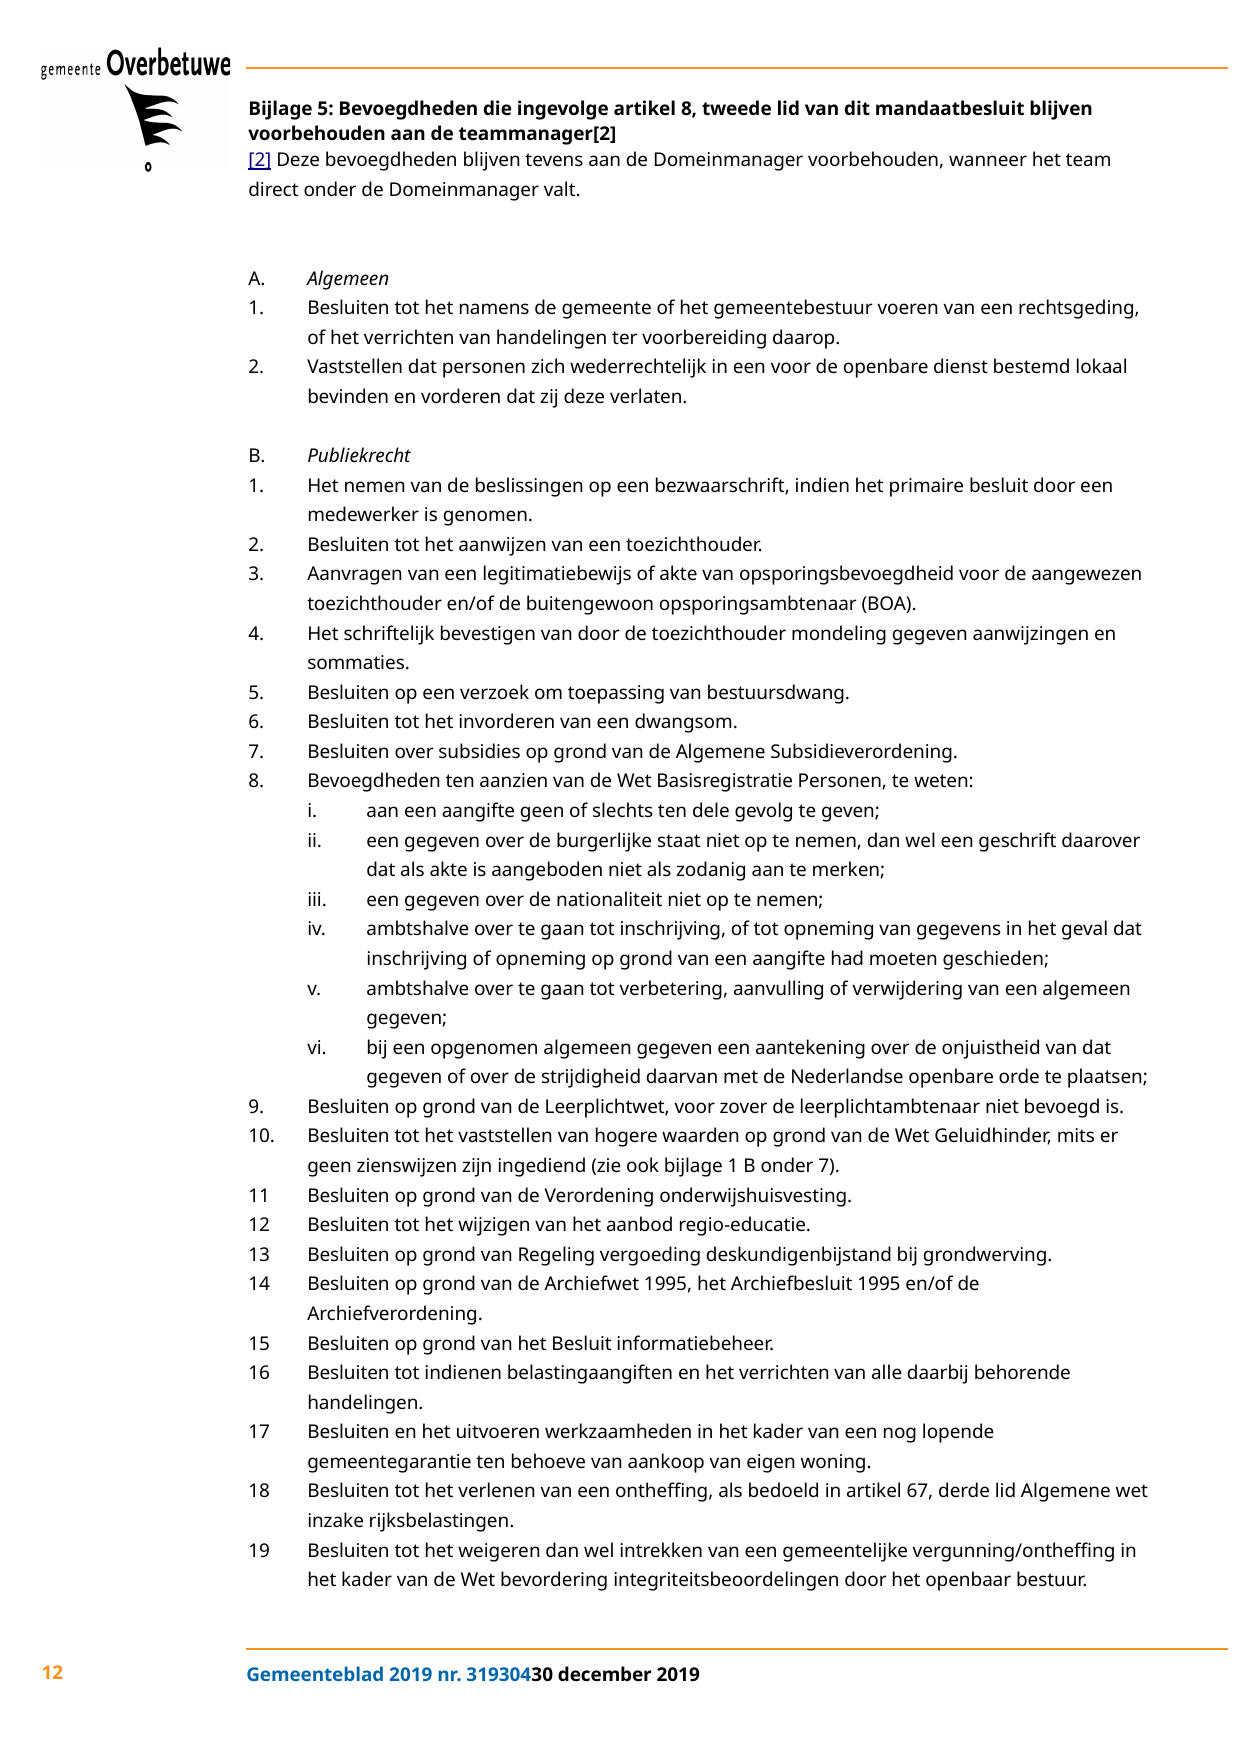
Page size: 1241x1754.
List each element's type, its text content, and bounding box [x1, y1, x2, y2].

list Besluiten over subsidies op grond van de Algemene Subsidieverordening. [248, 738, 1152, 764]
list Besluiten tot het weigeren dan wel intrekken van een gemeentelijke vergunning/ontheffing in het kader van de Wet bevordering integriteitsbeoordelingen door het openbaar bestuur. [248, 1537, 1152, 1592]
list ambtshalve over te gaan tot inschrijving, of tot opneming van gegevens in het geval dat inschrijving of opneming op grond van een aangifte had moeten geschieden; [307, 916, 1152, 971]
list ambtshalve over te gaan tot verbetering, aanvulling of verwijdering van een algemeen gegeven; [307, 975, 1152, 1030]
list Besluiten op een verzoek om toepassing van bestuursdwang. [248, 679, 1152, 704]
list Besluiten tot het vaststellen van hogere waarden op grond van de Wet Geluidhinder, mits er geen zienswijzen zijn ingediend (zie ook bijlage 1 B onder 7). [248, 1123, 1152, 1178]
list Besluiten tot het wijzigen van het aanbod regio-educatie. [248, 1211, 1152, 1237]
list Besluiten op grond van het Besluit informatiebeheer. [248, 1330, 1152, 1355]
list Besluiten op grond van de Verordening onderwijshuisvesting. [248, 1182, 1152, 1207]
list Besluiten tot het invorderen van een dwangsom. [248, 708, 1152, 734]
list Algemeen [248, 265, 1152, 290]
list Het schriftelijk bevestigen van door de toezichthouder mondeling gegeven aanwijzingen en sommaties. [248, 620, 1152, 675]
list Besluiten tot het verlenen van een ontheffing, als bedoeld in artikel 67, derde lid Algemene wet inzake rijksbelastingen. [248, 1478, 1152, 1533]
list Besluiten op grond van Regeling vergoeding deskundigenbijstand bij grondwerving. [248, 1241, 1152, 1267]
list Besluiten tot indienen belastingaangiften en het verrichten van alle daarbij behorende handelingen. [248, 1359, 1152, 1414]
list Besluiten tot het namens de gemeente of het gemeentebestuur voeren van een rechtsgeding, of het verrichten van handelingen ter voorbereiding daarop. [248, 294, 1152, 349]
list Het nemen van de beslissingen op een bezwaarschrift, indien het primaire besluit door een medewerker is genomen. [248, 472, 1152, 527]
list aan een aangifte geen of slechts ten dele gevolg te geven; [307, 797, 1152, 823]
list Aanvragen van een legitimatiebewijs of akte van opsporingsbevoegdheid voor de aangewezen toezichthouder en/of de buitengewoon opsporingsambtenaar (BOA). [248, 561, 1152, 616]
list een gegeven over de burgerlijke staat niet op te nemen, dan wel een geschrift daarover dat als akte is aangeboden niet als zodanig aan te merken; [307, 827, 1152, 882]
list een gegeven over de nationaliteit niet op te nemen; [307, 886, 1152, 912]
text [2] Deze bevoegdheden blijven tevens aan de Domeinmanager voorbehouden, wanneer het team direct onder de Domeinmanager valt. [248, 146, 1152, 202]
list Besluiten en het uitvoeren werkzaamheden in het kader van een nog lopende gemeentegarantie ten behoeve van aankoop van eigen woning. [248, 1418, 1152, 1474]
text Bijlage 5: Bevoegdheden die ingevolge artikel 8, tweede lid van dit mandaatbesluit blijven voorbehouden aan de teammanager[2] [248, 95, 1152, 146]
list bij een opgenomen algemeen gegeven een aantekening over de onjuistheid van dat gegeven of over de strijdigheid daarvan met de Nederlandse openbare orde te plaatsen; [307, 1034, 1152, 1089]
list Besluiten op grond van de Archiefwet 1995, het Archiefbesluit 1995 en/of de Archiefverordening. [248, 1271, 1152, 1326]
list Besluiten tot het aanwijzen van een toezichthouder. [248, 531, 1152, 557]
list Vaststellen dat personen zich wederrechtelijk in een voor de openbare dienst bestemd lokaal bevinden en vorderen dat zij deze verlaten. [248, 353, 1152, 409]
picture [41, 47, 231, 172]
list Besluiten op grond van de Leerplichtwet, voor zover de leerplichtambtenaar niet bevoegd is. [248, 1093, 1152, 1119]
list Publiekrecht [248, 442, 1152, 468]
list Bevoegdheden ten aanzien van de Wet Basisregistratie Personen, te weten: [248, 768, 1152, 793]
